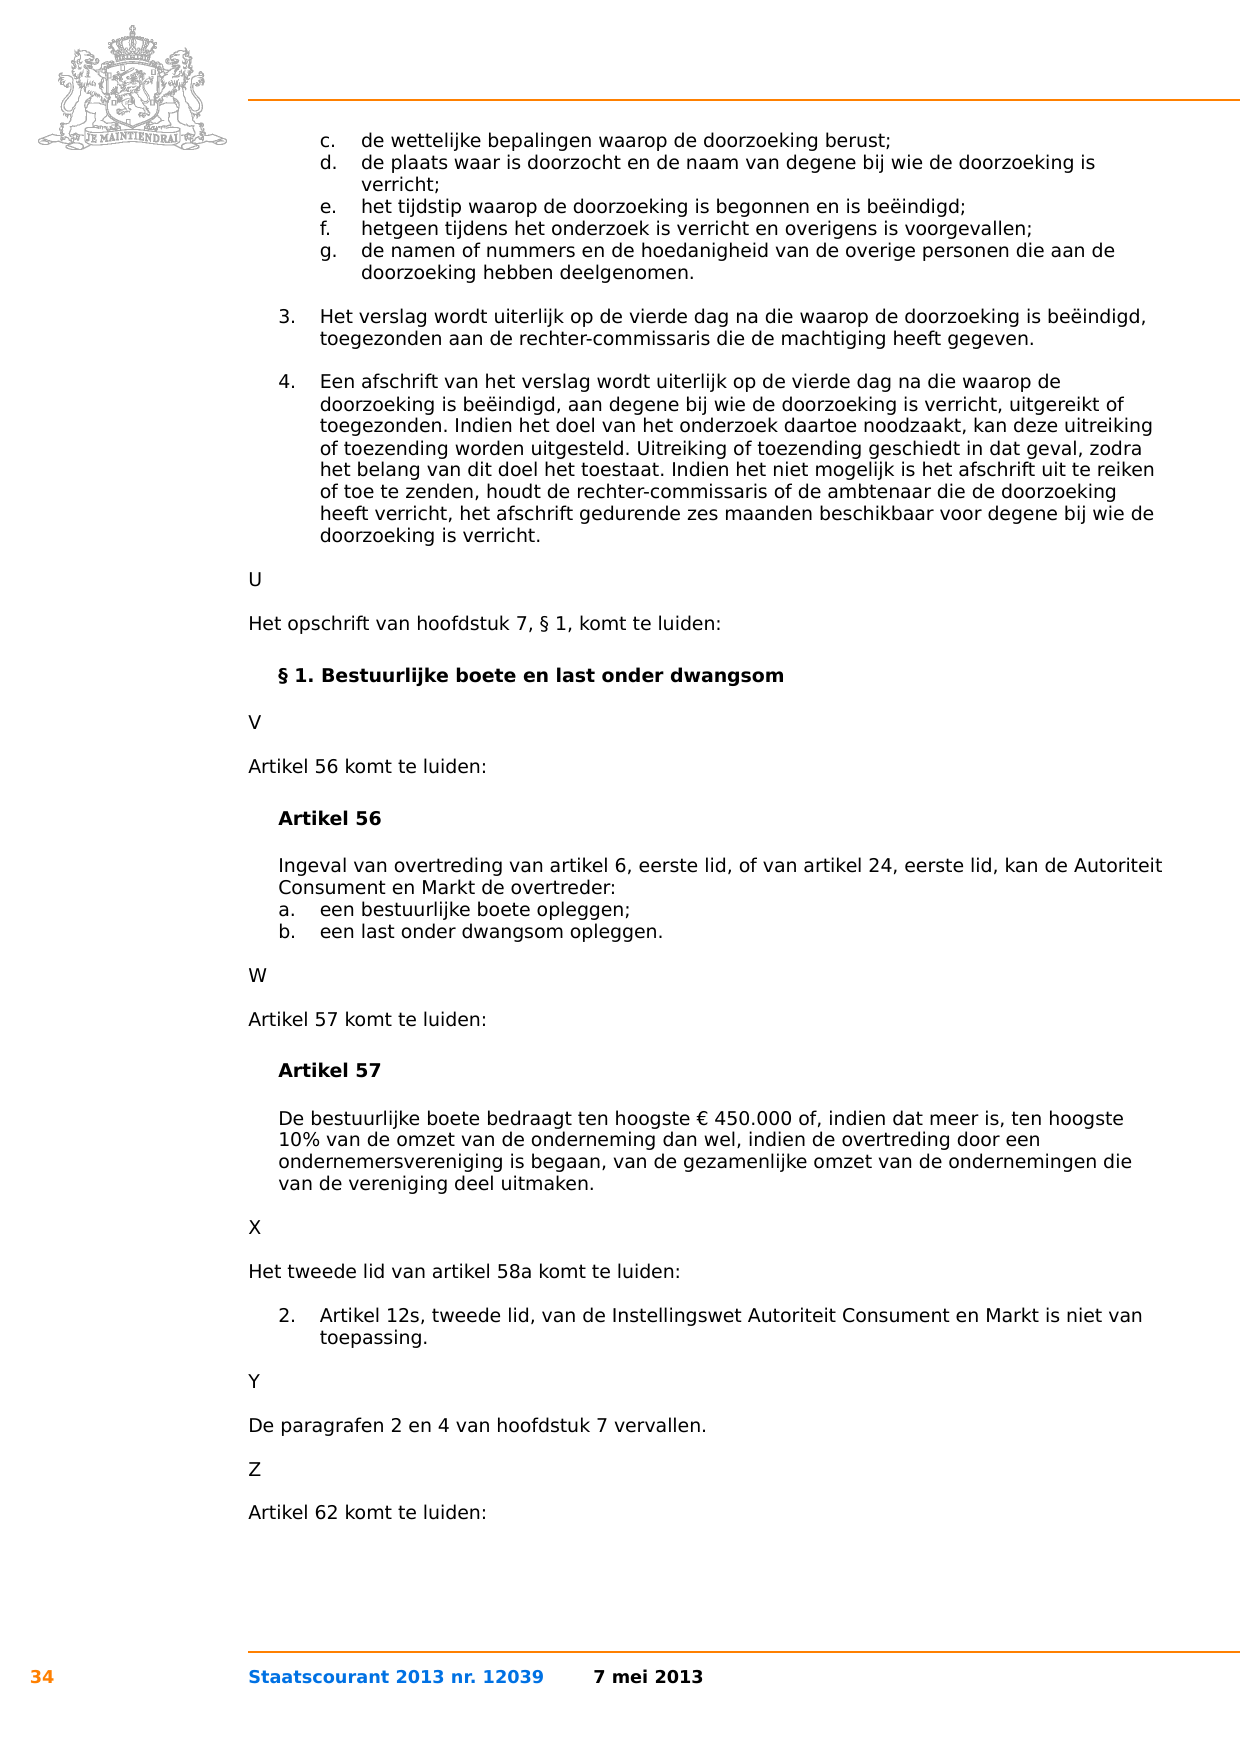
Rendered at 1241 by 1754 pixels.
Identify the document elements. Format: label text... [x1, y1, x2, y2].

text 3. Het verslag wordt uiterlijk op de vierde dag na die waarop de doorzoeking is beëindigd, toegezonden aan de rechter-commissaris die de machtiging heeft gegeven. [278, 306, 1163, 349]
subtitle § 1. Bestuurlijke boete en last onder dwangsom [278, 665, 1163, 687]
text Y [248, 1371, 1163, 1393]
text Het tweede lid van artikel 58a komt te luiden: [248, 1261, 1163, 1283]
text f. hetgeen tijdens het onderzoek is verricht en overigens is voorgevallen; [319, 218, 1163, 240]
text a. een bestuurlijke boete opleggen; [278, 899, 1163, 921]
subtitle Artikel 56 [278, 808, 1163, 830]
picture [38, 25, 227, 150]
text g. de namen of nummers en de hoedanigheid van de overige personen die aan de doorzoeking hebben deelgenomen. [319, 240, 1163, 284]
subtitle Artikel 57 [278, 1060, 1163, 1082]
text d. de plaats waar is doorzocht en de naam van degene bij wie de doorzoeking is verricht; [319, 152, 1163, 196]
text De bestuurlijke boete bedraagt ten hoogste € 450.000 of, indien dat meer is, ten hoogste 10% van de omzet van de onderneming dan wel, indien de overtreding door een ondernemersvereniging is begaan, van de gezamenlijke omzet van de ondernemingen die van de vereniging deel uitmaken. [278, 1107, 1163, 1195]
text U [248, 569, 1163, 591]
text X [248, 1217, 1163, 1239]
text Z [248, 1458, 1163, 1480]
text V [248, 712, 1163, 734]
text b. een last onder dwangsom opleggen. [278, 921, 1163, 943]
text Artikel 62 komt te luiden: [248, 1502, 1163, 1524]
text Het opschrift van hoofdstuk 7, § 1, komt te luiden: [248, 613, 1163, 635]
text 4. Een afschrift van het verslag wordt uiterlijk op de vierde dag na die waarop de doorzoeking is beëindigd, aan degene bij wie de doorzoeking is verricht, uitgereikt of toegezonden. Indien het doel van het onderzoek daartoe noodzaakt, kan deze uitreiking of toezending worden uitgesteld. Uitreiking of toezending geschiedt in dat geval, zodra het belang van dit doel het toestaat. Indien het niet mogelijk is het afschrift uit te reiken of toe te zenden, houdt de rechter-commissaris of de ambtenaar die de doorzoeking heeft verricht, het afschrift gedurende zes maanden beschikbaar voor degene bij wie de doorzoeking is verricht. [278, 371, 1163, 547]
text Artikel 57 komt te luiden: [248, 1008, 1163, 1030]
text W [248, 964, 1163, 987]
text De paragrafen 2 en 4 van hoofdstuk 7 vervallen. [248, 1414, 1163, 1437]
text Ingeval van overtreding van artikel 6, eerste lid, of van artikel 24, eerste lid, kan de Autoriteit Consument en Markt de overtreder: [278, 855, 1163, 899]
text e. het tijdstip waarop de doorzoeking is begonnen en is beëindigd; [319, 196, 1163, 218]
text 2. Artikel 12s, tweede lid, van de Instellingswet Autoriteit Consument en Markt is niet van toepassing. [278, 1305, 1163, 1349]
text Artikel 56 komt te luiden: [248, 756, 1163, 778]
text c. de wettelijke bepalingen waarop de doorzoeking berust; [319, 130, 1163, 152]
